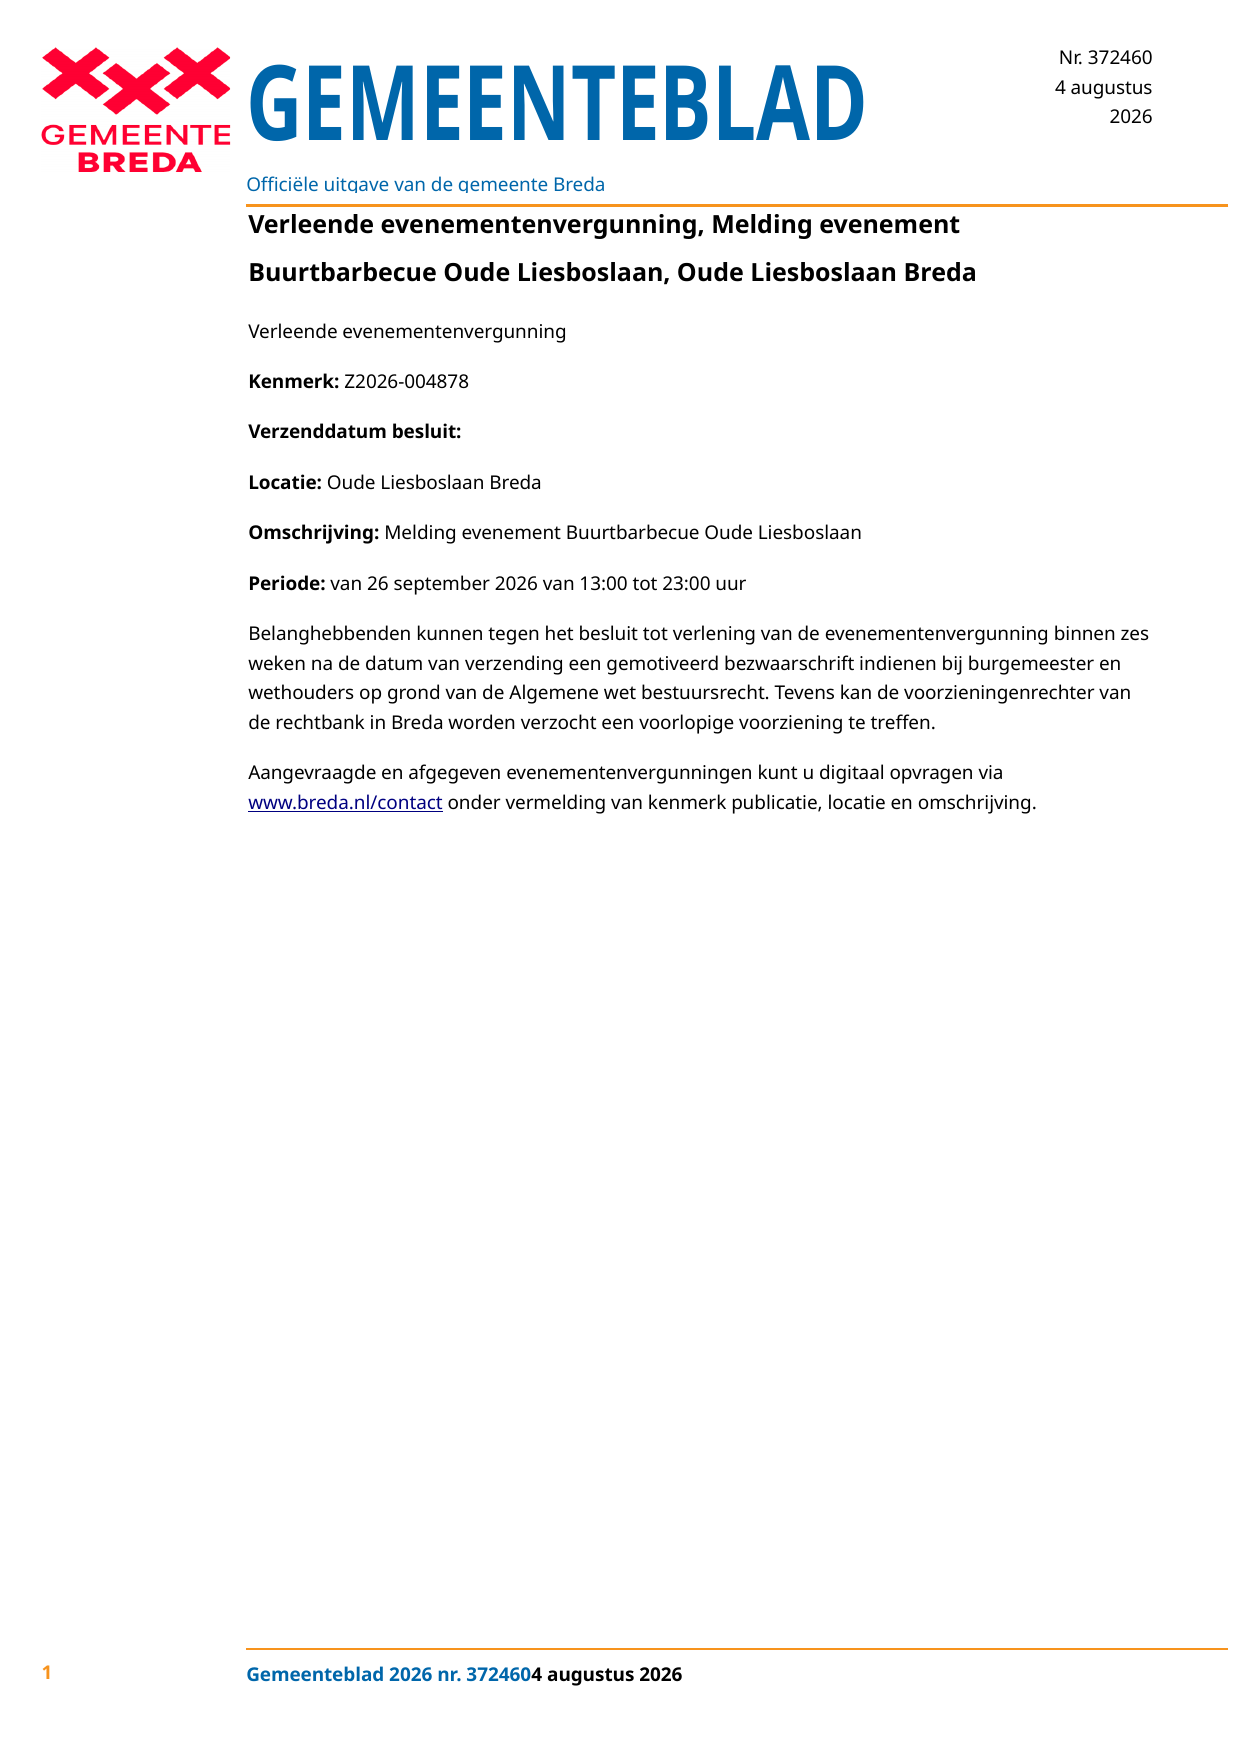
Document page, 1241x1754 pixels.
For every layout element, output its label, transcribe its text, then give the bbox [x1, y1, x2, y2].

text Locatie: Oude Liesboslaan Breda [248, 469, 1152, 495]
text Kenmerk: Z2026-004878 [248, 368, 1152, 394]
text Aangevraagde en afgegeven evenementenvergunningen kunt u digitaal opvragen via www.breda.nl/contact onder vermelding van kenmerk publicatie, locatie en omschrijving. [248, 759, 1152, 815]
text Verleende evenementenvergunning, Melding evenement Buurtbarbecue Oude Liesboslaan, Oude Liesboslaan Breda [248, 207, 1152, 288]
text Omschrijving: Melding evenement Buurtbarbecue Oude Liesboslaan [248, 519, 1152, 545]
text Verleende evenementenvergunning [248, 318, 1152, 344]
picture [41, 47, 231, 172]
text Periode: van 26 september 2026 van 13:00 tot 23:00 uur [248, 570, 1152, 596]
text Verzenddatum besluit: [248, 419, 1152, 444]
text Belanghebbenden kunnen tegen het besluit tot verlening van de evenementenvergunning binnen zes weken na de datum van verzending een gemotiveerd bezwaarschrift indienen bij burgemeester en wethouders op grond van de Algemene wet bestuursrecht. Tevens kan de voorzieningenrechter van de rechtbank in Breda worden verzocht een voorlopige voorziening te treffen. [248, 620, 1152, 735]
